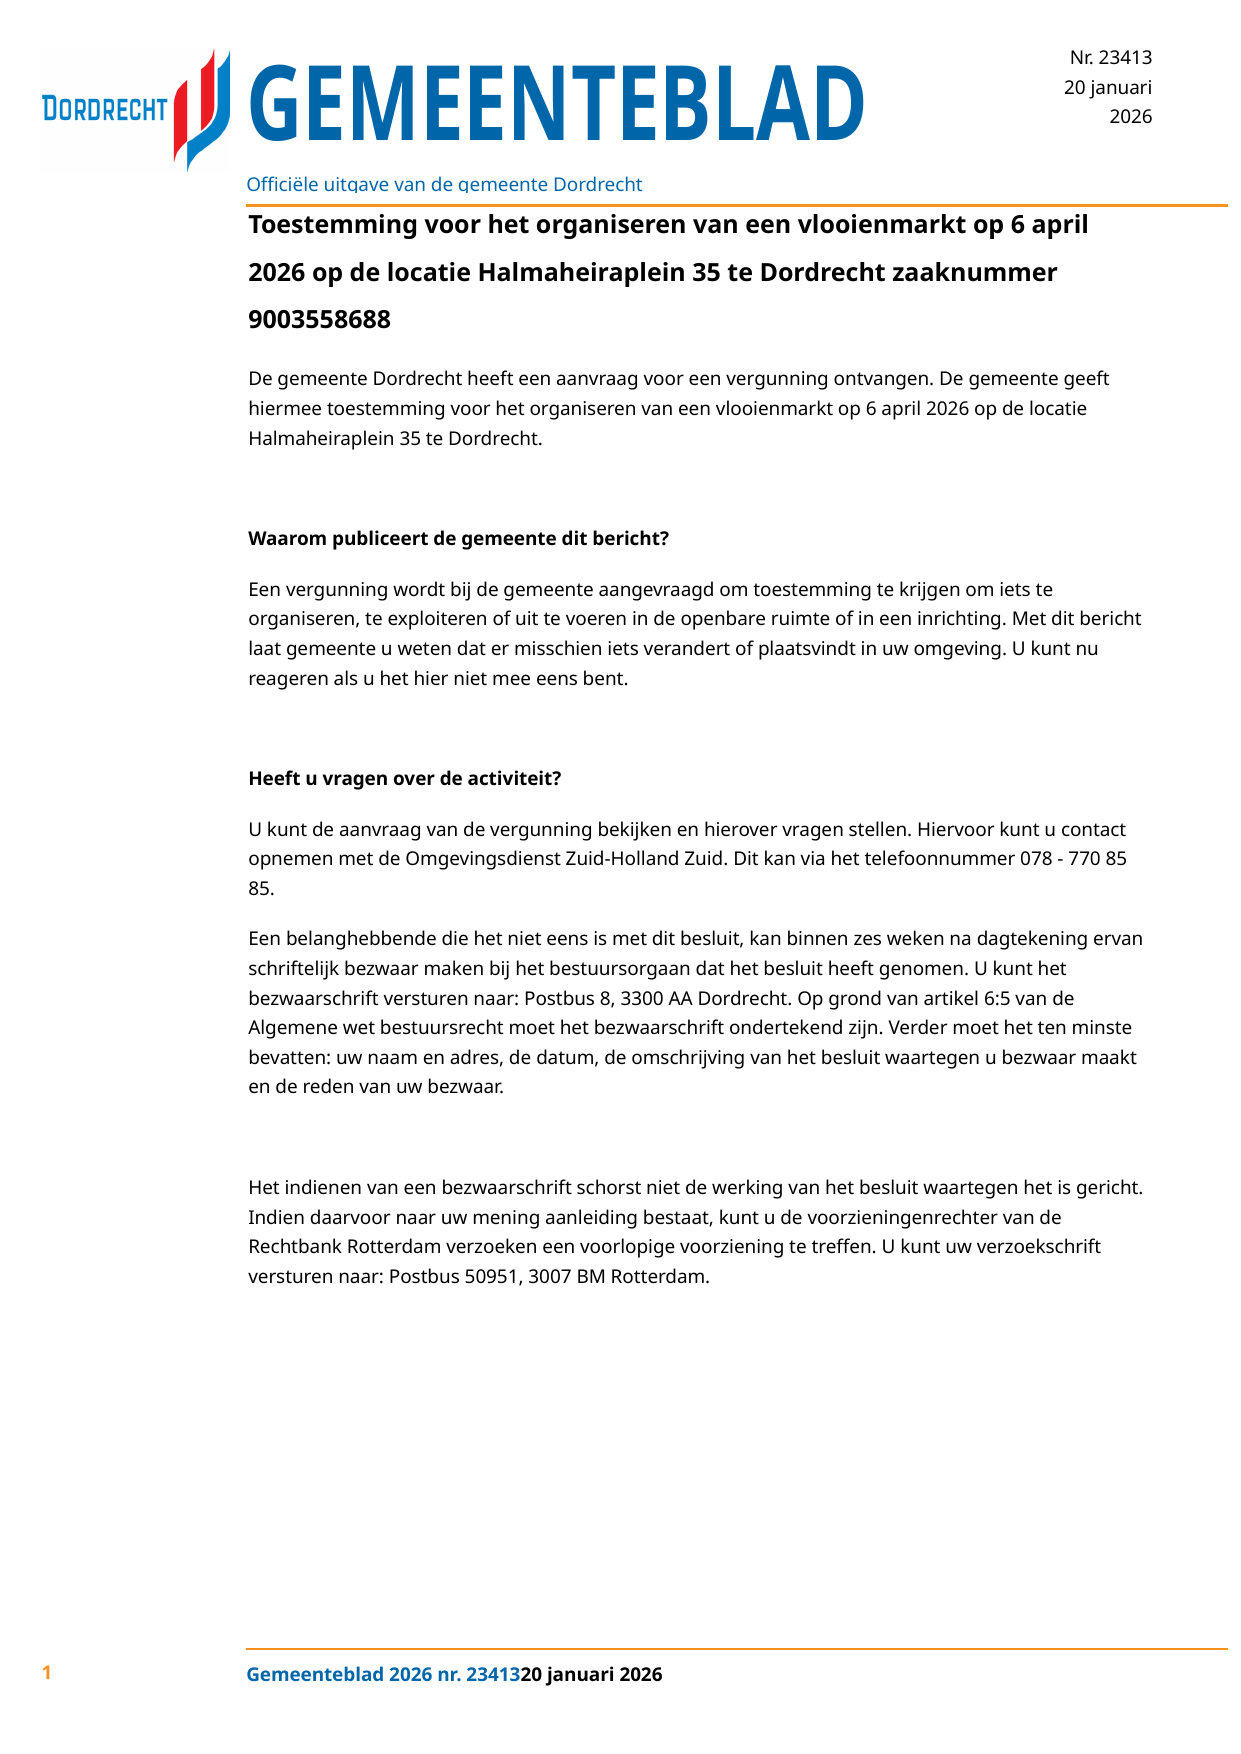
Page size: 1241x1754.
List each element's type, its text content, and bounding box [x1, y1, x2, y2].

text Waarom publiceert de gemeente dit bericht? [248, 526, 1152, 551]
text Een vergunning wordt bij de gemeente aangevraagd om toestemming te krijgen om iets te organiseren, te exploiteren of uit te voeren in de openbare ruimte of in een inrichting. Met dit bericht laat gemeente u weten dat er misschien iets verandert of plaatsvindt in uw omgeving. U kunt nu reageren als u het hier niet mee eens bent. [248, 576, 1152, 690]
text Een belanghebbende die het niet eens is met dit besluit, kan binnen zes weken na dagtekening ervan schriftelijk bezwaar maken bij het bestuursorgaan dat het besluit heeft genomen. U kunt het bezwaarschrift versturen naar: Postbus 8, 3300 AA Dordrecht. Op grond van artikel 6:5 van de Algemene wet bestuursrecht moet het bezwaarschrift ondertekend zijn. Verder moet het ten minste bevatten: uw naam en adres, de datum, de omschrijving van het besluit waartegen u bezwaar maakt en de reden van uw bezwaar. [248, 926, 1152, 1099]
text Heeft u vragen over de activiteit? [248, 766, 1152, 791]
text U kunt de aanvraag van de vergunning bekijken en hierover vragen stellen. Hiervoor kunt u contact opnemen met de Omgevingsdienst Zuid-Holland Zuid. Dit kan via het telefoonnummer 078 - 770 85 85. [248, 816, 1152, 901]
text Toestemming voor het organiseren van een vlooienmarkt op 6 april 2026 op de locatie Halmaheiraplein 35 te Dordrecht zaaknummer 9003558688 [248, 207, 1152, 336]
text De gemeente Dordrecht heeft een aanvraag voor een vergunning ontvangen. De gemeente geeft hiermee toestemming voor het organiseren van een vlooienmarkt op 6 april 2026 op de locatie Halmaheiraplein 35 te Dordrecht. [248, 366, 1152, 450]
picture [41, 47, 231, 172]
text Het indienen van een bezwaarschrift schorst niet de werking van het besluit waartegen het is gericht. Indien daarvoor naar uw mening aanleiding bestaat, kunt u de voorzieningenrechter van de Rechtbank Rotterdam verzoeken een voorlopige voorziening te treffen. U kunt uw verzoekschrift versturen naar: Postbus 50951, 3007 BM Rotterdam. [248, 1174, 1152, 1289]
